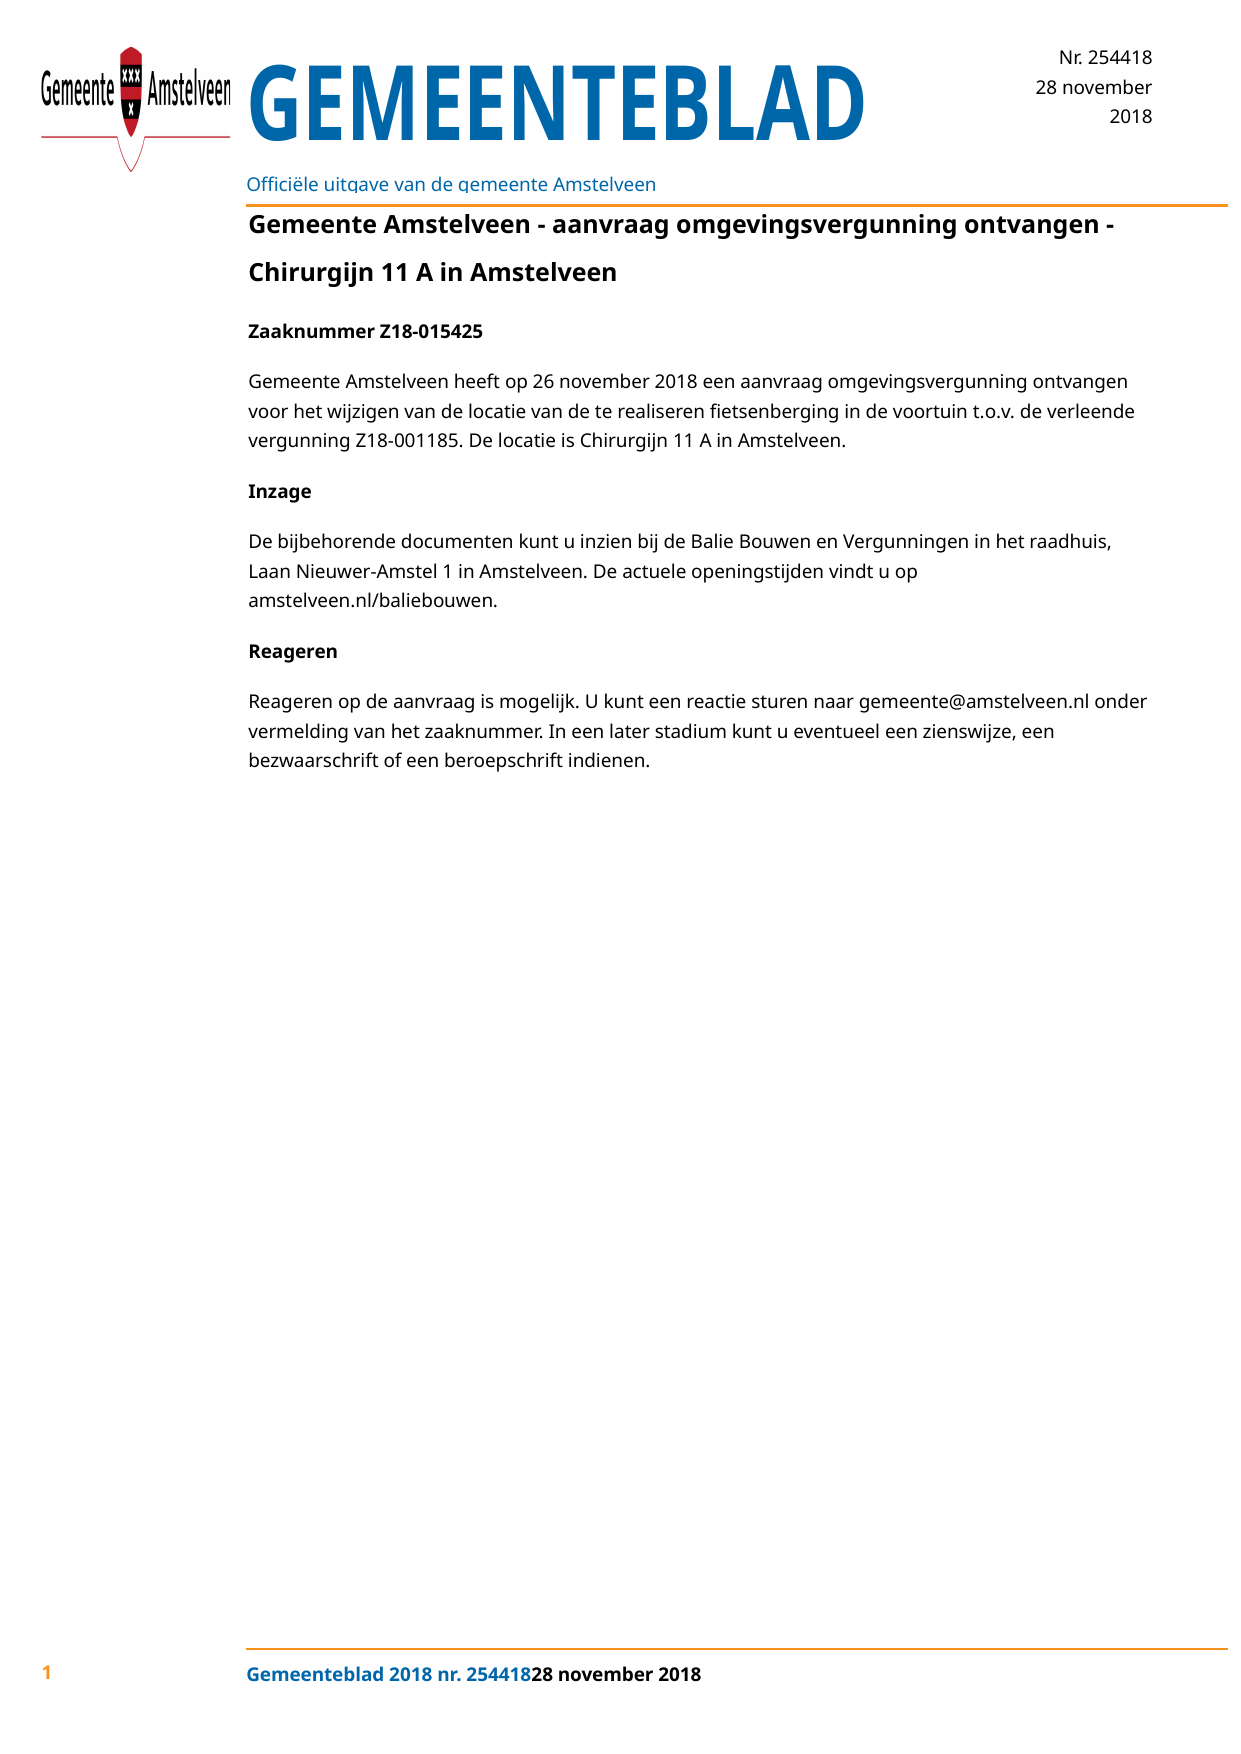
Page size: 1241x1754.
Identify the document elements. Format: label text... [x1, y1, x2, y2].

text Reageren [248, 638, 1152, 664]
text Gemeente Amstelveen heeft op 26 november 2018 een aanvraag omgevingsvergunning ontvangen voor het wijzigen van de locatie van de te realiseren fietsenberging in de voortuin t.o.v. de verleende vergunning Z18-001185. De locatie is Chirurgijn 11 A in Amstelveen. [248, 368, 1152, 453]
text De bijbehorende documenten kunt u inzien bij de Balie Bouwen en Vergunningen in het raadhuis, Laan Nieuwer-Amstel 1 in Amstelveen. De actuele openingstijden vindt u op amstelveen.nl/baliebouwen. [248, 528, 1152, 613]
picture [41, 47, 231, 172]
text Zaaknummer Z18-015425 [248, 318, 1152, 344]
text Gemeente Amstelveen - aanvraag omgevingsvergunning ontvangen - Chirurgijn 11 A in Amstelveen [248, 207, 1152, 288]
text Inzage [248, 478, 1152, 504]
text Reageren op de aanvraag is mogelijk. U kunt een reactie sturen naar gemeente@amstelveen.nl onder vermelding van het zaaknummer. In een later stadium kunt u eventueel een zienswijze, een bezwaarschrift of een beroepschrift indienen. [248, 688, 1152, 773]
